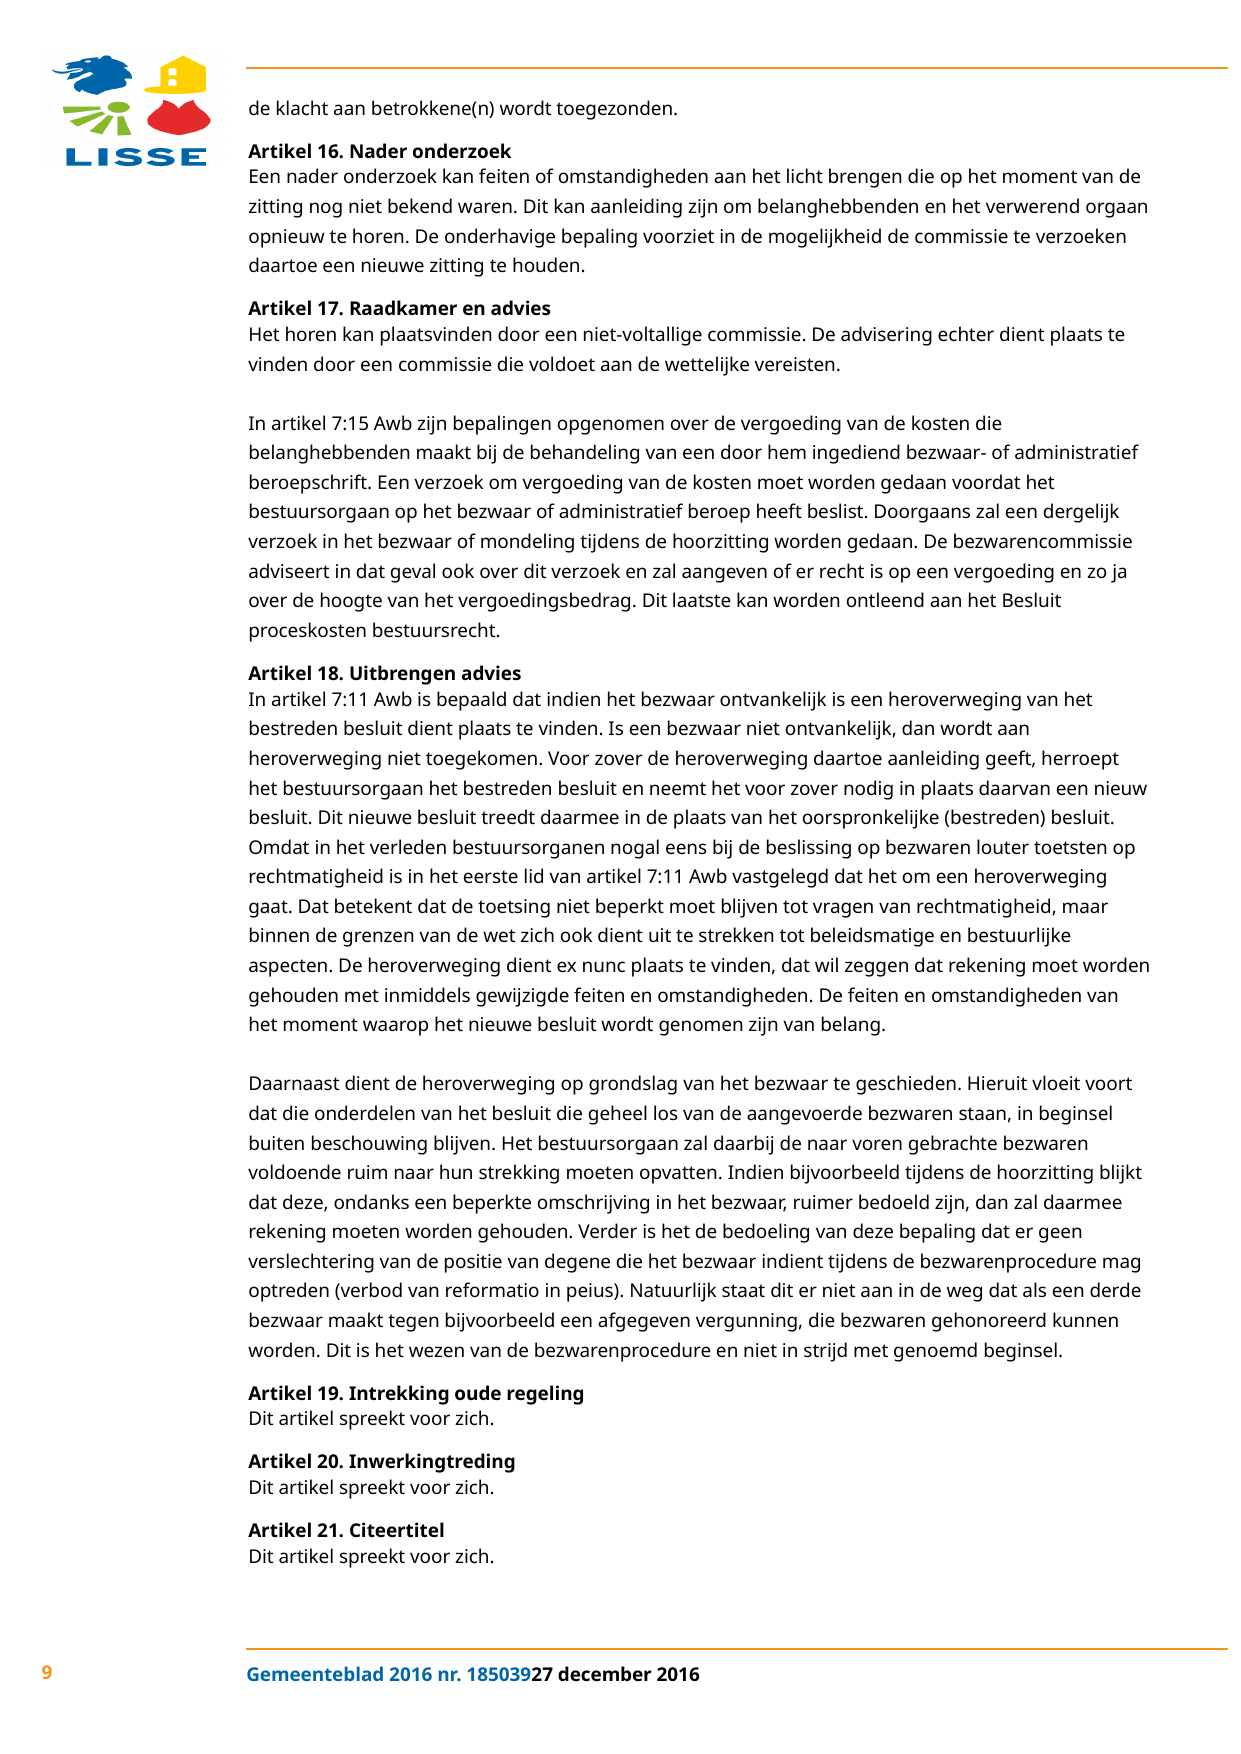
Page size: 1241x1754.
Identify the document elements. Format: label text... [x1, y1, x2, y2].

text Dit artikel spreekt voor zich. [248, 1543, 1152, 1569]
text In artikel 7:15 Awb zijn bepalingen opgenomen over de vergoeding van de kosten die belanghebbenden maakt bij de behandeling van een door hem ingediend bezwaar- of administratief beroepschrift. Een verzoek om vergoeding van de kosten moet worden gedaan voordat het bestuursorgaan op het bezwaar of administratief beroep heeft beslist. Doorgaans zal een dergelijk verzoek in het bezwaar of mondeling tijdens de hoorzitting worden gedaan. De bezwarencommissie adviseert in dat geval ook over dit verzoek en zal aangeven of er recht is op een vergoeding en zo ja over de hoogte van het vergoedingsbedrag. Dit laatste kan worden ontleend aan het Besluit proceskosten bestuursrecht. [248, 410, 1152, 643]
text Artikel 17. Raadkamer en advies [248, 296, 1152, 321]
text Artikel 20. Inwerkingtreding [248, 1449, 1152, 1474]
text de klacht aan betrokkene(n) wordt toegezonden. [248, 95, 1152, 121]
text Artikel 18. Uitbrengen advies [248, 660, 1152, 686]
text Dit artikel spreekt voor zich. [248, 1406, 1152, 1431]
text Een nader onderzoek kan feiten of omstandigheden aan het licht brengen die op het moment van de zitting nog niet bekend waren. Dit kan aanleiding zijn om belanghebbenden en het verwerend orgaan opnieuw te horen. De onderhavige bepaling voorziet in de mogelijkheid de commissie te verzoeken daartoe een nieuwe zitting te houden. [248, 164, 1152, 278]
text Artikel 21. Citeertitel [248, 1518, 1152, 1543]
text Het horen kan plaatsvinden door een niet-voltallige commissie. De advisering echter dient plaats te vinden door een commissie die voldoet aan de wettelijke vereisten. [248, 321, 1152, 377]
text Daarnaast dient de heroverweging op grondslag van het bezwaar te geschieden. Hieruit vloeit voort dat die onderdelen van het besluit die geheel los van de aangevoerde bezwaren staan, in beginsel buiten beschouwing blijven. Het bestuursorgaan zal daarbij de naar voren gebrachte bezwaren voldoende ruim naar hun strekking moeten opvatten. Indien bijvoorbeeld tijdens de hoorzitting blijkt dat deze, ondanks een beperkte omschrijving in het bezwaar, ruimer bedoeld zijn, dan zal daarmee rekening moeten worden gehouden. Verder is het de bedoeling van deze bepaling dat er geen verslechtering van de positie van degene die het bezwaar indient tijdens de bezwarenprocedure mag optreden (verbod van reformatio in peius). Natuurlijk staat dit er niet aan in de weg dat als een derde bezwaar maakt tegen bijvoorbeeld een afgegeven vergunning, die bezwaren gehonoreerd kunnen worden. Dit is het wezen van de bezwarenprocedure en niet in strijd met genoemd beginsel. [248, 1071, 1152, 1362]
text Dit artikel spreekt voor zich. [248, 1474, 1152, 1500]
text Artikel 19. Intrekking oude regeling [248, 1380, 1152, 1406]
text In artikel 7:11 Awb is bepaald dat indien het bezwaar ontvankelijk is een heroverweging van het bestreden besluit dient plaats te vinden. Is een bezwaar niet ontvankelijk, dan wordt aan heroverweging niet toegekomen. Voor zover de heroverweging daartoe aanleiding geeft, herroept het bestuursorgaan het bestreden besluit en neemt het voor zover nodig in plaats daarvan een nieuw besluit. Dit nieuwe besluit treedt daarmee in de plaats van het oorspronkelijke (bestreden) besluit. Omdat in het verleden bestuursorganen nogal eens bij de beslissing op bezwaren louter toetsten op rechtmatigheid is in het eerste lid van artikel 7:11 Awb vastgelegd dat het om een heroverweging gaat. Dat betekent dat de toetsing niet beperkt moet blijven tot vragen van rechtmatigheid, maar binnen de grenzen van de wet zich ook dient uit te strekken tot beleidsmatige en bestuurlijke aspecten. De heroverweging dient ex nunc plaats te vinden, dat wil zeggen dat rekening moet worden gehouden met inmiddels gewijzigde feiten en omstandigheden. De feiten en omstandigheden van het moment waarop het nieuwe besluit wordt genomen zijn van belang. [248, 686, 1152, 1037]
picture [41, 47, 231, 172]
text Artikel 16. Nader onderzoek [248, 138, 1152, 164]
